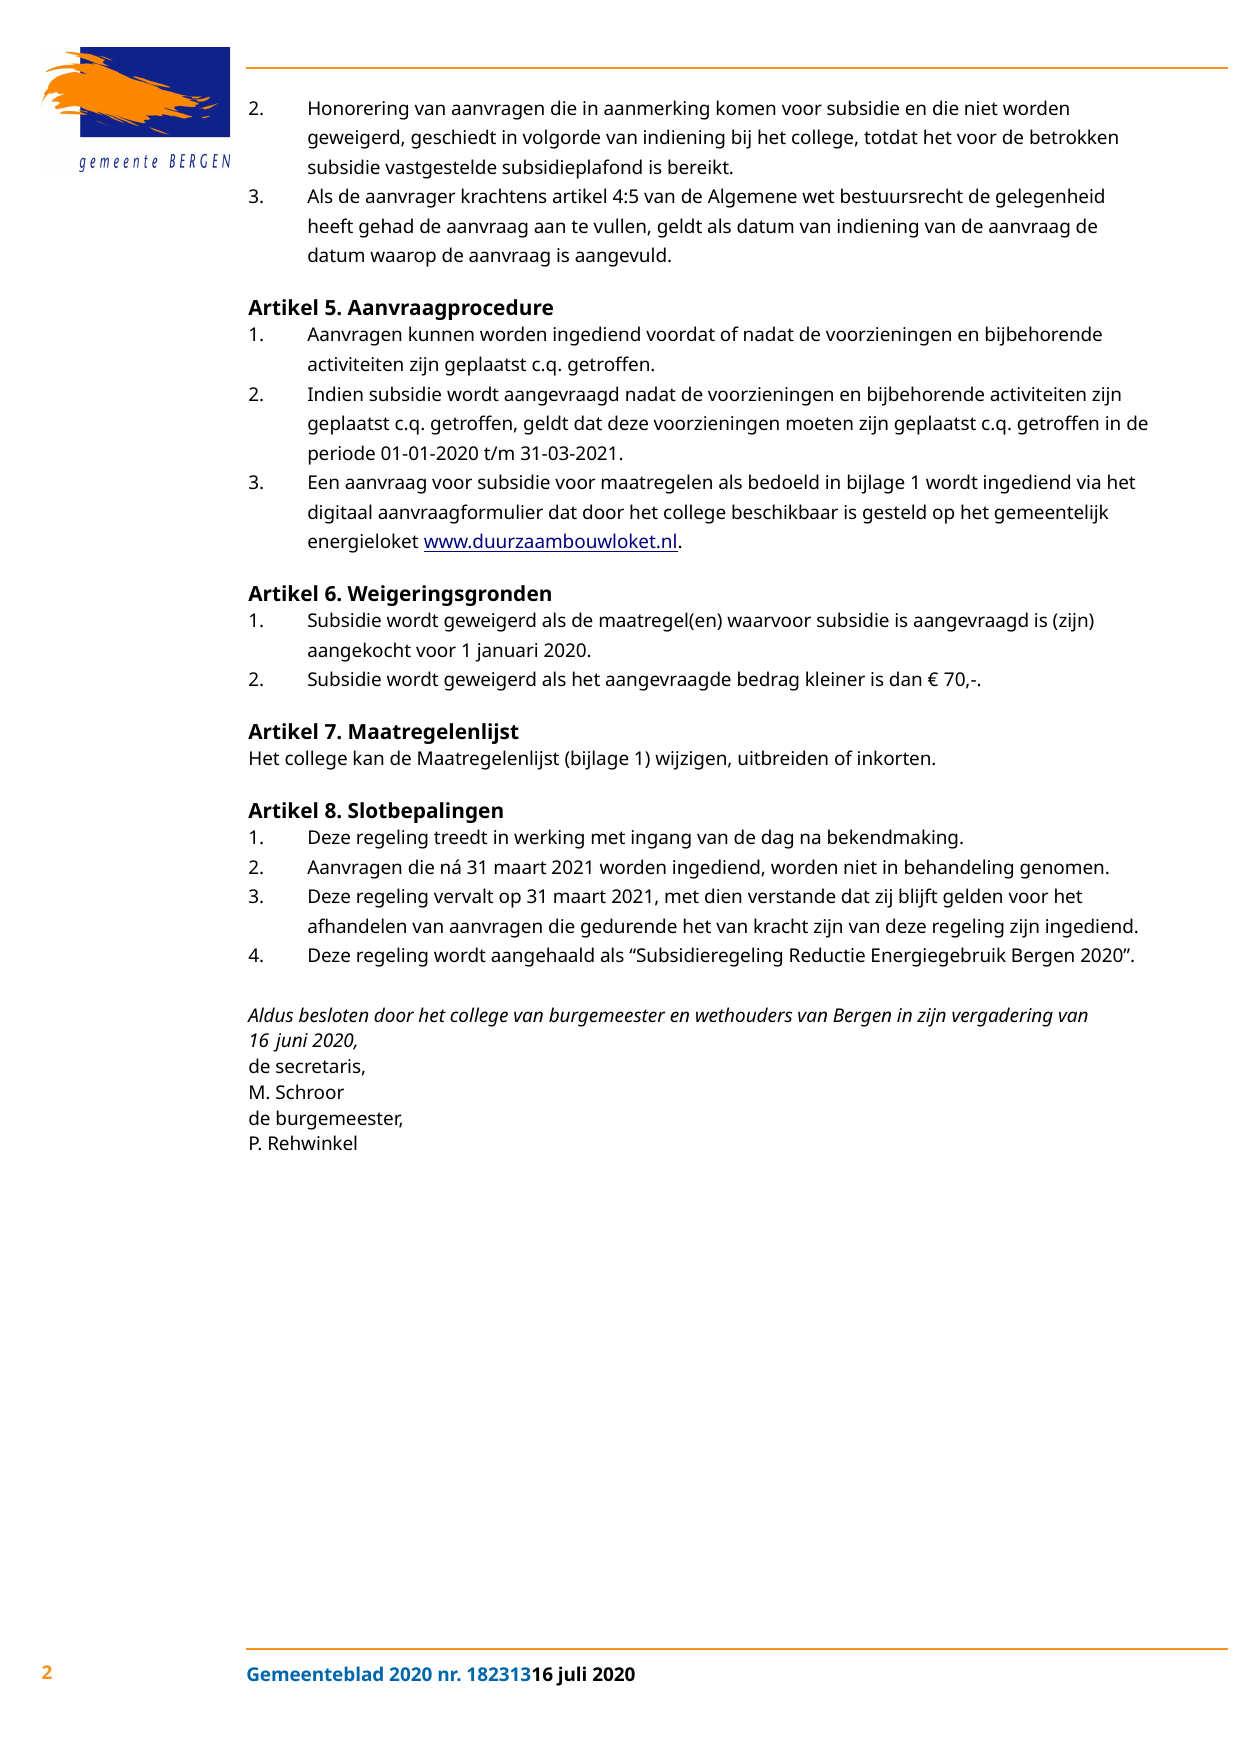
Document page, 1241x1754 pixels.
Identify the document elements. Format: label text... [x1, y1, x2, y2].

list Aanvragen kunnen worden ingediend voordat of nadat de voorzieningen en bijbehorende activiteiten zijn geplaatst c.q. getroffen. [248, 322, 1152, 377]
list Deze regeling vervalt op 31 maart 2021, met dien verstande dat zij blijft gelden voor het afhandelen van aanvragen die gedurende het van kracht zijn van deze regeling zijn ingediend. [248, 883, 1152, 939]
list Als de aanvrager krachtens artikel 4:5 van de Algemene wet bestuursrecht de gelegenheid heeft gehad de aanvraag aan te vullen, geldt als datum van indiening van de aanvraag de datum waarop de aanvraag is aangevuld. [248, 183, 1152, 268]
list Subsidie wordt geweigerd als het aangevraagde bedrag kleiner is dan € 70,-. [248, 667, 1152, 692]
text P. Rehwinkel [248, 1131, 1152, 1156]
list Honorering van aanvragen die in aanmerking komen voor subsidie en die niet worden geweigerd, geschiedt in volgorde van indiening bij het college, totdat het voor de betrokken subsidie vastgestelde subsidieplafond is bereikt. [248, 95, 1152, 180]
picture [41, 47, 231, 172]
list Een aanvraag voor subsidie voor maatregelen als bedoeld in bijlage 1 wordt ingediend via het digitaal aanvraagformulier dat door het college beschikbaar is gesteld op het gemeentelijk energieloket www.duurzaambouwloket.nl. [248, 469, 1152, 554]
list Subsidie wordt geweigerd als de maatregel(en) waarvoor subsidie is aangevraagd is (zijn) aangekocht voor 1 januari 2020. [248, 607, 1152, 663]
list Indien subsidie wordt aangevraagd nadat de voorzieningen en bijbehorende activiteiten zijn geplaatst c.q. getroffen, geldt dat deze voorzieningen moeten zijn geplaatst c.q. getroffen in de periode 01-01-2020 t/m 31-03-2021. [248, 381, 1152, 466]
text M. Schroor [248, 1079, 1152, 1105]
list Deze regeling wordt aangehaald als “Subsidieregeling Reductie Energiegebruik Bergen 2020”. [248, 943, 1152, 968]
text de burgemeester, [248, 1105, 1152, 1131]
text Artikel 8. Slotbepalingen [248, 796, 1152, 824]
text Artikel 7. Maatregelenlijst [248, 717, 1152, 746]
text Aldus besloten door het college van burgemeester en wethouders van Bergen in zijn vergadering van 16 juni 2020, [248, 1002, 1152, 1053]
list Deze regeling treedt in werking met ingang van de dag na bekendmaking. [248, 824, 1152, 850]
text Het college kan de Maatregelenlijst (bijlage 1) wijzigen, uitbreiden of inkorten. [248, 746, 1152, 771]
text de secretaris, [248, 1053, 1152, 1079]
text Artikel 5. Aanvraagprocedure [248, 293, 1152, 322]
list Aanvragen die ná 31 maart 2021 worden ingediend, worden niet in behandeling genomen. [248, 854, 1152, 880]
text Artikel 6. Weigeringsgronden [248, 579, 1152, 607]
